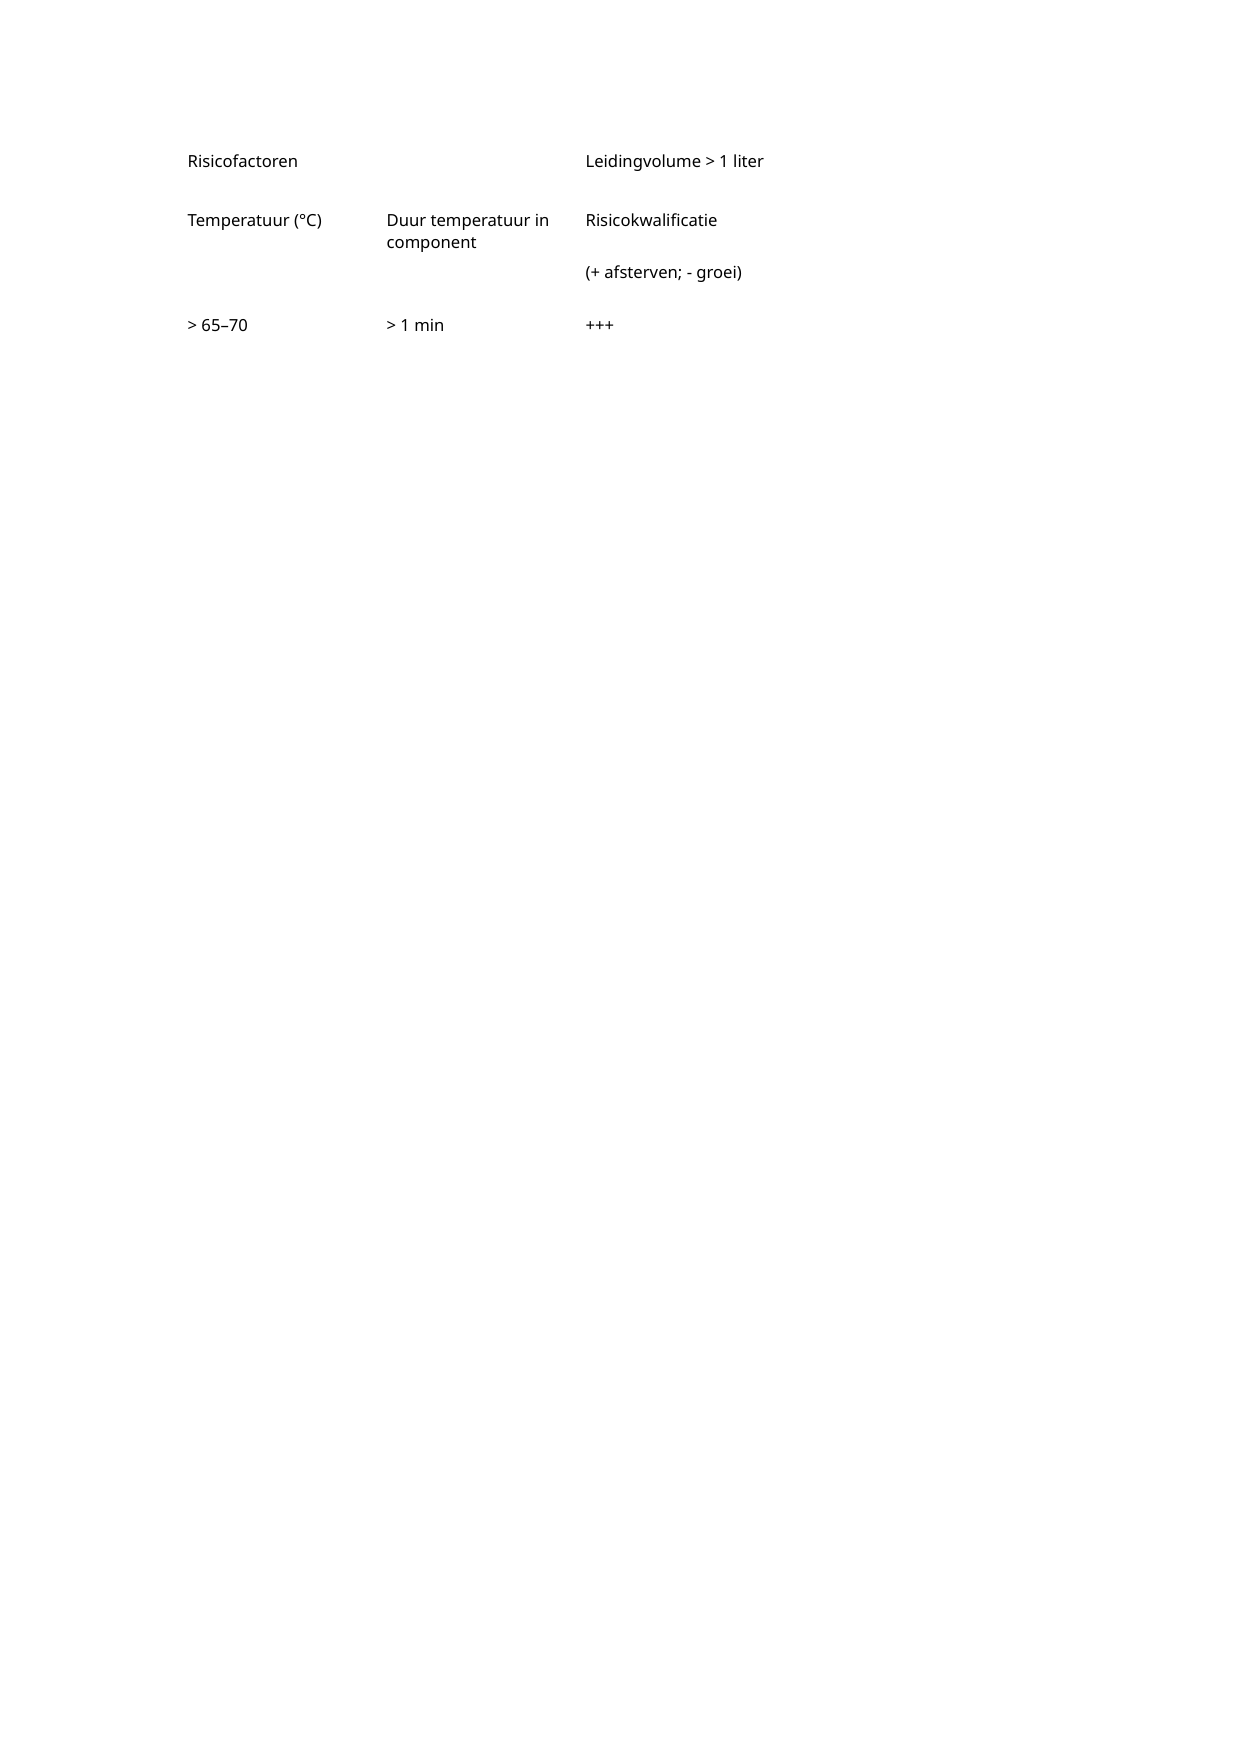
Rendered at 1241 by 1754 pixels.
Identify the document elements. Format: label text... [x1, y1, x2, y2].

table_cell > 65–70 [188, 314, 386, 367]
table_cell Risicokwalificatie (+ afsterven; - groei) [585, 209, 1053, 314]
table_header [386, 150, 585, 208]
table_cell Temperatuur (°C) [188, 209, 386, 314]
table_cell +++ [585, 314, 1053, 367]
table_header Leidingvolume > 1 liter [585, 150, 1053, 208]
table_header Risicofactoren [188, 150, 386, 208]
table_cell Duur temperatuur in component [386, 209, 585, 314]
table_cell > 1 min [386, 314, 585, 367]
